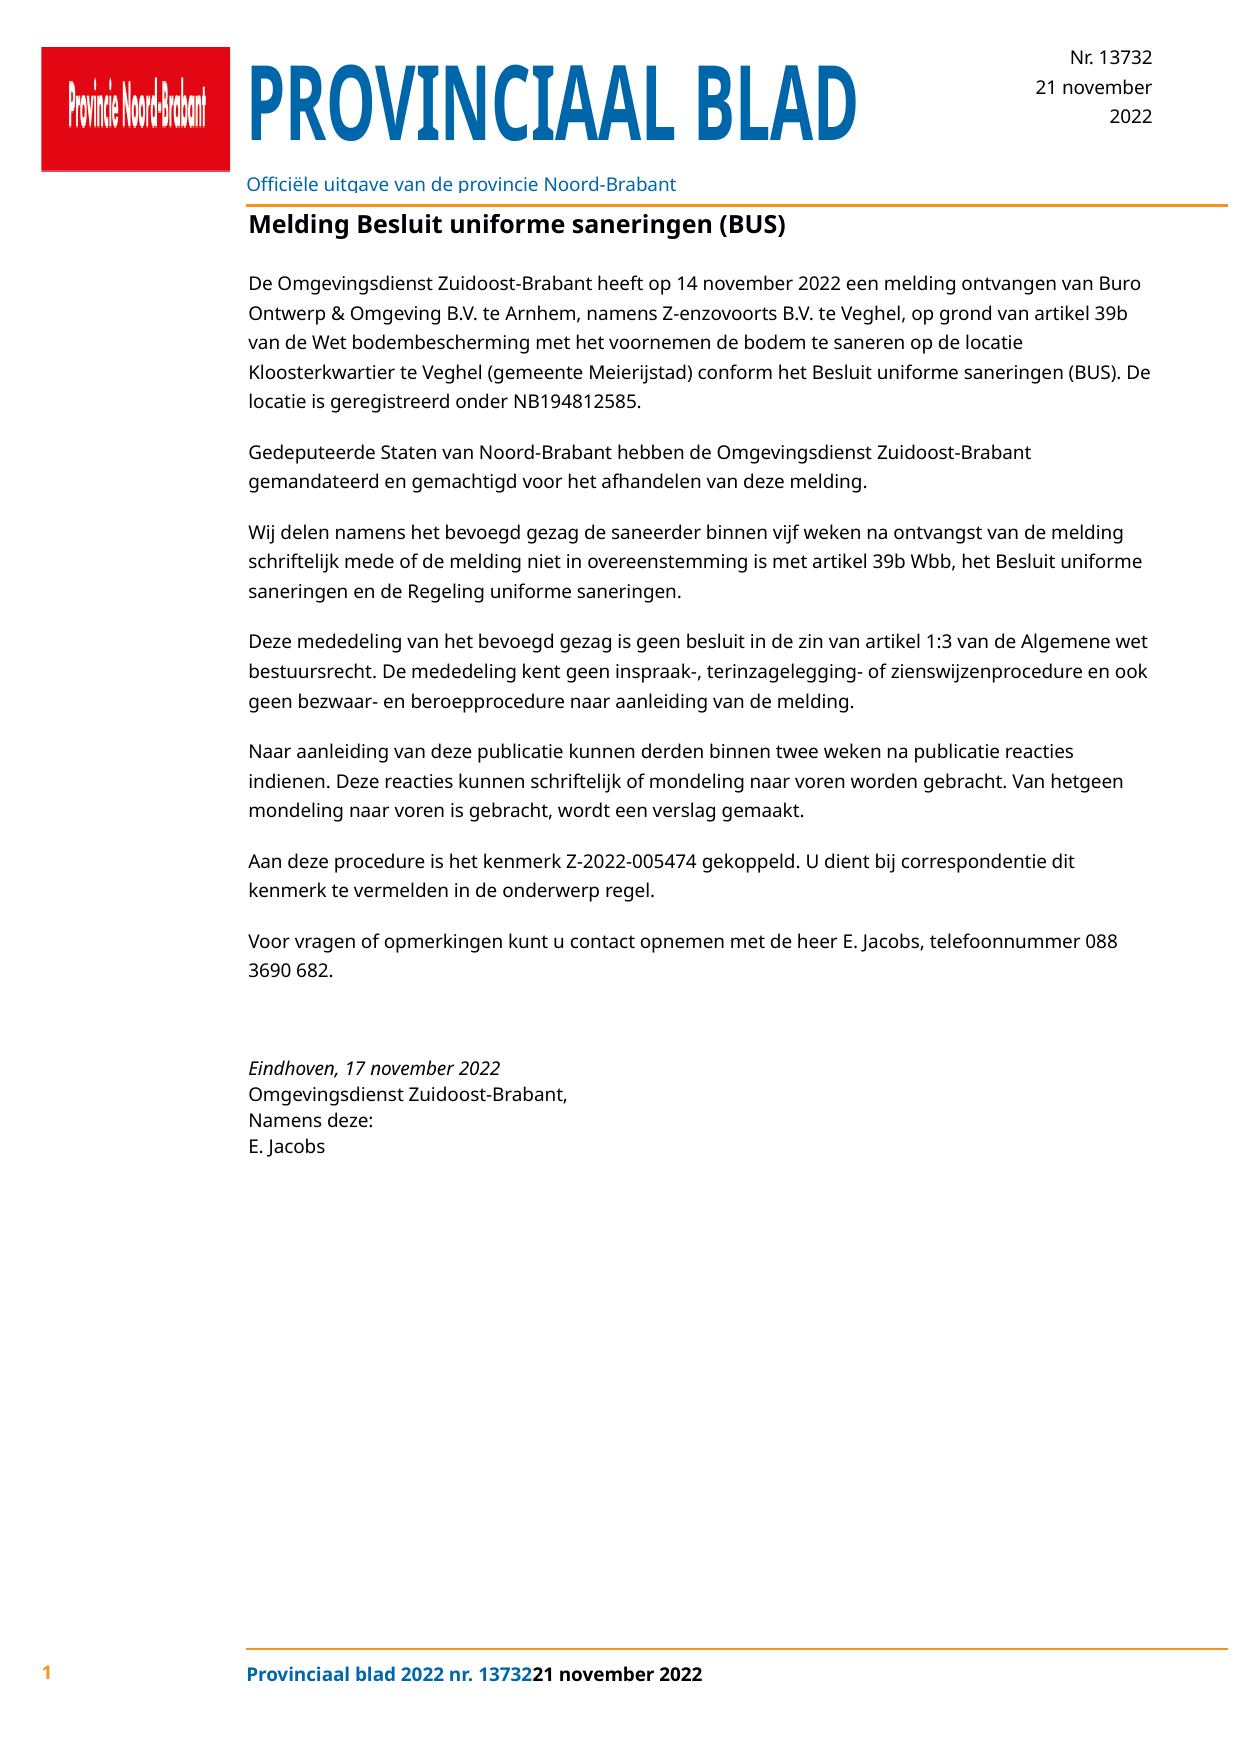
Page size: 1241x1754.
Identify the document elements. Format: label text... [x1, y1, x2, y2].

text Wij delen namens het bevoegd gezag de saneerder binnen vijf weken na ontvangst van de melding schriftelijk mede of de melding niet in overeenstemming is met artikel 39b Wbb, het Besluit uniforme saneringen en de Regeling uniforme saneringen. [248, 519, 1152, 604]
text Gedeputeerde Staten van Noord-Brabant hebben de Omgevingsdienst Zuidoost-Brabant gemandateerd en gemachtigd voor het afhandelen van deze melding. [248, 439, 1152, 494]
text De Omgevingsdienst Zuidoost-Brabant heeft op 14 november 2022 een melding ontvangen van Buro Ontwerp & Omgeving B.V. te Arnhem, namens Z-enzovoorts B.V. te Veghel, op grond van artikel 39b van de Wet bodembescherming met het voornemen de bodem te saneren op de locatie Kloosterkwartier te Veghel (gemeente Meierijstad) conform het Besluit uniforme saneringen (BUS). De locatie is geregistreerd onder NB194812585. [248, 270, 1152, 414]
text Eindhoven, 17 november 2022 [248, 1056, 1152, 1081]
text Melding Besluit uniforme saneringen (BUS) [248, 207, 1152, 241]
picture [41, 47, 231, 172]
text E. Jacobs [248, 1133, 1152, 1158]
text Namens deze: [248, 1107, 1152, 1133]
text Omgevingsdienst Zuidoost-Brabant, [248, 1081, 1152, 1107]
text Aan deze procedure is het kenmerk Z-2022-005474 gekoppeld. U dient bij correspondentie dit kenmerk te vermelden in de onderwerp regel. [248, 848, 1152, 903]
text Naar aanleiding van deze publicatie kunnen derden binnen twee weken na publicatie reacties indienen. Deze reacties kunnen schriftelijk of mondeling naar voren worden gebracht. Van hetgeen mondeling naar voren is gebracht, wordt een verslag gemaakt. [248, 738, 1152, 823]
text Deze mededeling van het bevoegd gezag is geen besluit in de zin van artikel 1:3 van de Algemene wet bestuursrecht. De mededeling kent geen inspraak-, terinzagelegging- of zienswijzenprocedure en ook geen bezwaar- en beroepprocedure naar aanleiding van de melding. [248, 629, 1152, 713]
text Voor vragen of opmerkingen kunt u contact opnemen met de heer E. Jacobs, telefoonnummer 088 3690 682. [248, 928, 1152, 983]
